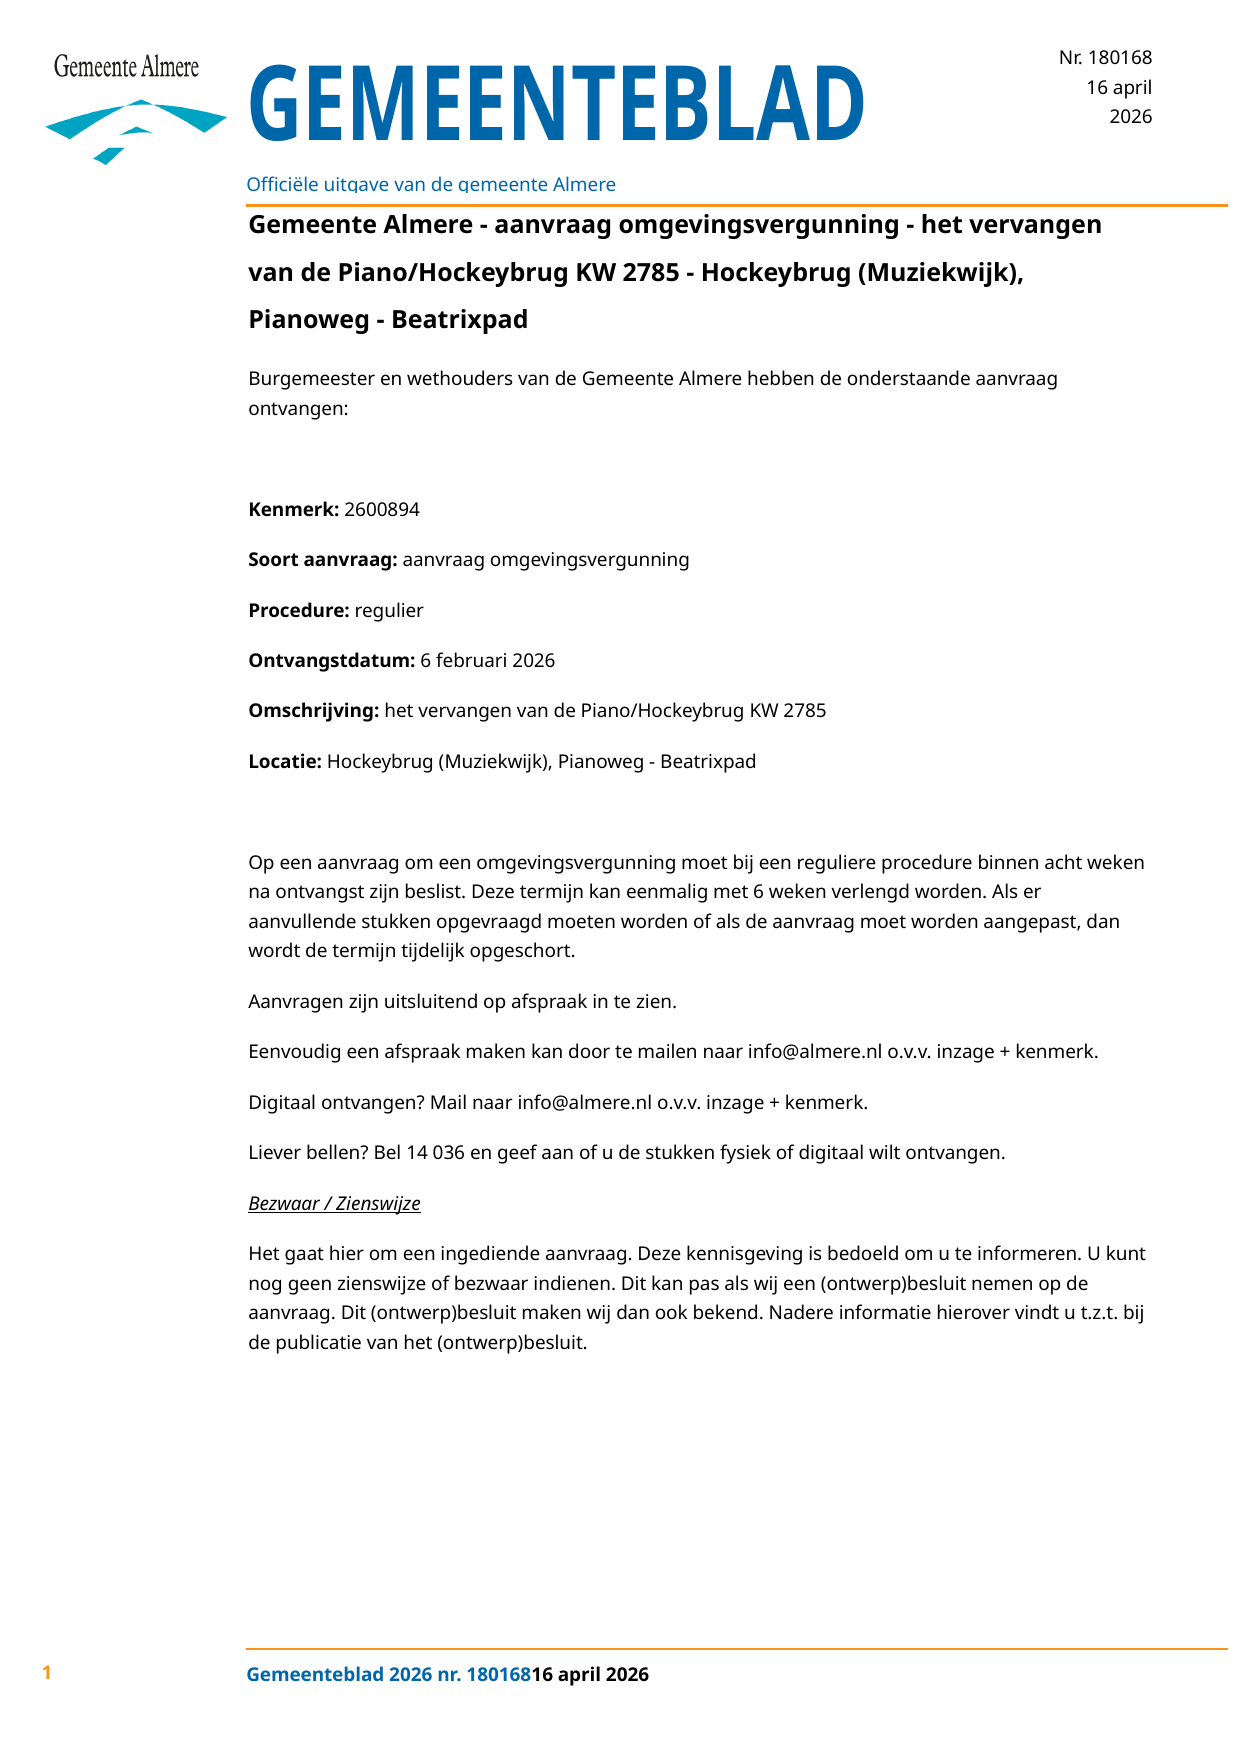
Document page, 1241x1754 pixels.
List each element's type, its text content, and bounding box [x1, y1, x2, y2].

text Ontvangstdatum: 6 februari 2026 [248, 647, 1152, 673]
text Op een aanvraag om een omgevingsvergunning moet bij een reguliere procedure binnen acht weken na ontvangst zijn beslist. Deze termijn kan eenmalig met 6 weken verlengd worden. Als er aanvullende stukken opgevraagd moeten worden of als de aanvraag moet worden aangepast, dan wordt de termijn tijdelijk opgeschort. [248, 849, 1152, 963]
text Eenvoudig een afspraak maken kan door te mailen naar info@almere.nl o.v.v. inzage + kenmerk. [248, 1038, 1152, 1064]
picture [41, 47, 231, 172]
text Gemeente Almere - aanvraag omgevingsvergunning - het vervangen van de Piano/Hockeybrug KW 2785 - Hockeybrug (Muziekwijk), Pianoweg - Beatrixpad [248, 207, 1152, 336]
text Soort aanvraag: aanvraag omgevingsvergunning [248, 546, 1152, 572]
text Locatie: Hockeybrug (Muziekwijk), Pianoweg - Beatrixpad [248, 748, 1152, 774]
text Omschrijving: het vervangen van de Piano/Hockeybrug KW 2785 [248, 698, 1152, 723]
text Liever bellen? Bel 14 036 en geef aan of u de stukken fysiek of digitaal wilt ontvangen. [248, 1139, 1152, 1165]
text Kenmerk: 2600894 [248, 496, 1152, 522]
text Digitaal ontvangen? Mail naar info@almere.nl o.v.v. inzage + kenmerk. [248, 1089, 1152, 1114]
text Aanvragen zijn uitsluitend op afspraak in te zien. [248, 988, 1152, 1014]
text Procedure: regulier [248, 597, 1152, 622]
text Bezwaar / Zienswijze [248, 1190, 1152, 1215]
text Het gaat hier om een ingediende aanvraag. Deze kennisgeving is bedoeld om u te informeren. U kunt nog geen zienswijze of bezwaar indienen. Dit kan pas als wij een (ontwerp)besluit nemen op de aanvraag. Dit (ontwerp)besluit maken wij dan ook bekend. Nadere informatie hierover vindt u t.z.t. bij de publicatie van het (ontwerp)besluit. [248, 1240, 1152, 1354]
text Burgemeester en wethouders van de Gemeente Almere hebben de onderstaande aanvraag ontvangen: [248, 366, 1152, 421]
